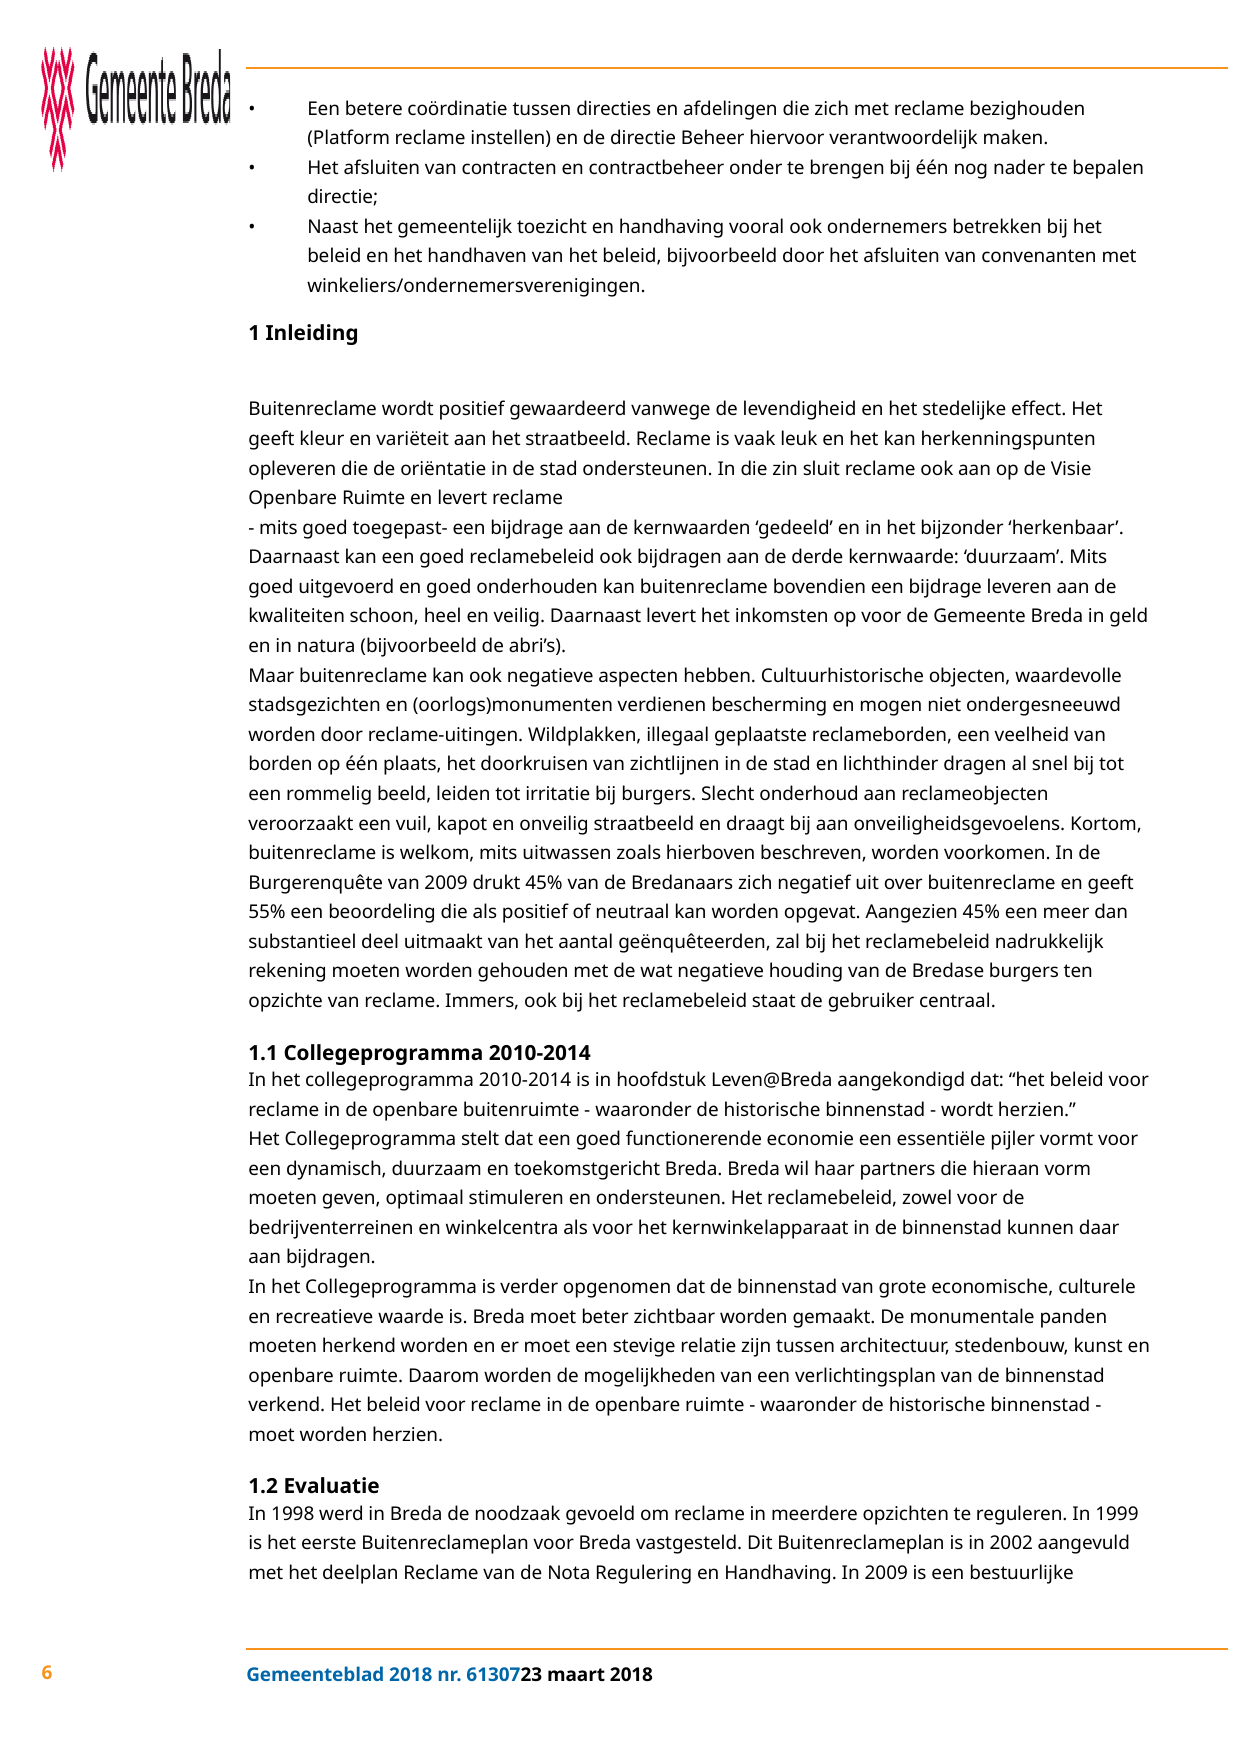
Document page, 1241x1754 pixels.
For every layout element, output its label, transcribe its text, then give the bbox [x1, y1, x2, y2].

text In het Collegeprogramma is verder opgenomen dat de binnenstad van grote economische, culturele en recreatieve waarde is. Breda moet beter zichtbaar worden gemaakt. De monumentale panden moeten herkend worden en er moet een stevige relatie zijn tussen architectuur, stedenbouw, kunst en openbare ruimte. Daarom worden de mogelijkheden van een verlichtingsplan van de binnenstad verkend. Het beleid voor reclame in de openbare ruimte - waaronder de historische binnenstad - moet worden herzien. [248, 1273, 1152, 1447]
picture [41, 47, 231, 172]
text Het Collegeprogramma stelt dat een goed functionerende economie een essentiële pijler vormt voor een dynamisch, duurzaam en toekomstgericht Breda. Breda wil haar partners die hieraan vorm moeten geven, optimaal stimuleren en ondersteunen. Het reclamebeleid, zowel voor de bedrijventerreinen en winkelcentra als voor het kernwinkelapparaat in de binnenstad kunnen daar aan bijdragen. [248, 1125, 1152, 1269]
list Naast het gemeentelijk toezicht en handhaving vooral ook ondernemers betrekken bij het beleid en het handhaven van het beleid, bijvoorbeeld door het afsluiten van convenanten met winkeliers/ondernemersverenigingen. [248, 213, 1152, 298]
text 1.2 Evaluatie [248, 1472, 1152, 1500]
list Het afsluiten van contracten en contractbeheer onder te brengen bij één nog nader te bepalen directie; [248, 154, 1152, 209]
text 1 Inleiding [248, 318, 1152, 346]
text Buitenreclame wordt positief gewaardeerd vanwege de levendigheid en het stedelijke effect. Het geeft kleur en variëteit aan het straatbeeld. Reclame is vaak leuk en het kan herkenningspunten opleveren die de oriëntatie in de stad ondersteunen. In die zin sluit reclame ook aan op de Visie Openbare Ruimte en levert reclame [248, 396, 1152, 510]
text 1.1 Collegeprogramma 2010-2014 [248, 1038, 1152, 1066]
list Een betere coördinatie tussen directies en afdelingen die zich met reclame bezighouden (Platform reclame instellen) en de directie Beheer hiervoor verantwoordelijk maken. [248, 95, 1152, 150]
text - mits goed toegepast- een bijdrage aan de kernwaarden ‘gedeeld’ en in het bijzonder ‘herkenbaar’. Daarnaast kan een goed reclamebeleid ook bijdragen aan de derde kernwaarde: ‘duurzaam’. Mits goed uitgevoerd en goed onderhouden kan buitenreclame bovendien een bijdrage leveren aan de kwaliteiten schoon, heel en veilig. Daarnaast levert het inkomsten op voor de Gemeente Breda in geld en in natura (bijvoorbeeld de abri’s). [248, 514, 1152, 658]
text In 1998 werd in Breda de noodzaak gevoeld om reclame in meerdere opzichten te reguleren. In 1999 is het eerste Buitenreclameplan voor Breda vastgesteld. Dit Buitenreclameplan is in 2002 aangevuld met het deelplan Reclame van de Nota Regulering en Handhaving. In 2009 is een bestuurlijke [248, 1500, 1152, 1585]
text In het collegeprogramma 2010-2014 is in hoofdstuk Leven@Breda aangekondigd dat: “het beleid voor reclame in de openbare buitenruimte - waaronder de historische binnenstad - wordt herzien.” [248, 1066, 1152, 1121]
text Maar buitenreclame kan ook negatieve aspecten hebben. Cultuurhistorische objecten, waardevolle stadsgezichten en (oorlogs)monumenten verdienen bescherming en mogen niet ondergesneeuwd worden door reclame-uitingen. Wildplakken, illegaal geplaatste reclameborden, een veelheid van borden op één plaats, het doorkruisen van zichtlijnen in de stad en lichthinder dragen al snel bij tot een rommelig beeld, leiden tot irritatie bij burgers. Slecht onderhoud aan reclameobjecten veroorzaakt een vuil, kapot en onveilig straatbeeld en draagt bij aan onveiligheidsgevoelens. Kortom, buitenreclame is welkom, mits uitwassen zoals hierboven beschreven, worden voorkomen. In de Burgerenquête van 2009 drukt 45% van de Bredanaars zich negatief uit over buitenreclame en geeft 55% een beoordeling die als positief of neutraal kan worden opgevat. Aangezien 45% een meer dan substantieel deel uitmaakt van het aantal geënquêteerden, zal bij het reclamebeleid nadrukkelijk rekening moeten worden gehouden met de wat negatieve houding van de Bredase burgers ten opzichte van reclame. Immers, ook bij het reclamebeleid staat de gebruiker centraal. [248, 662, 1152, 1013]
